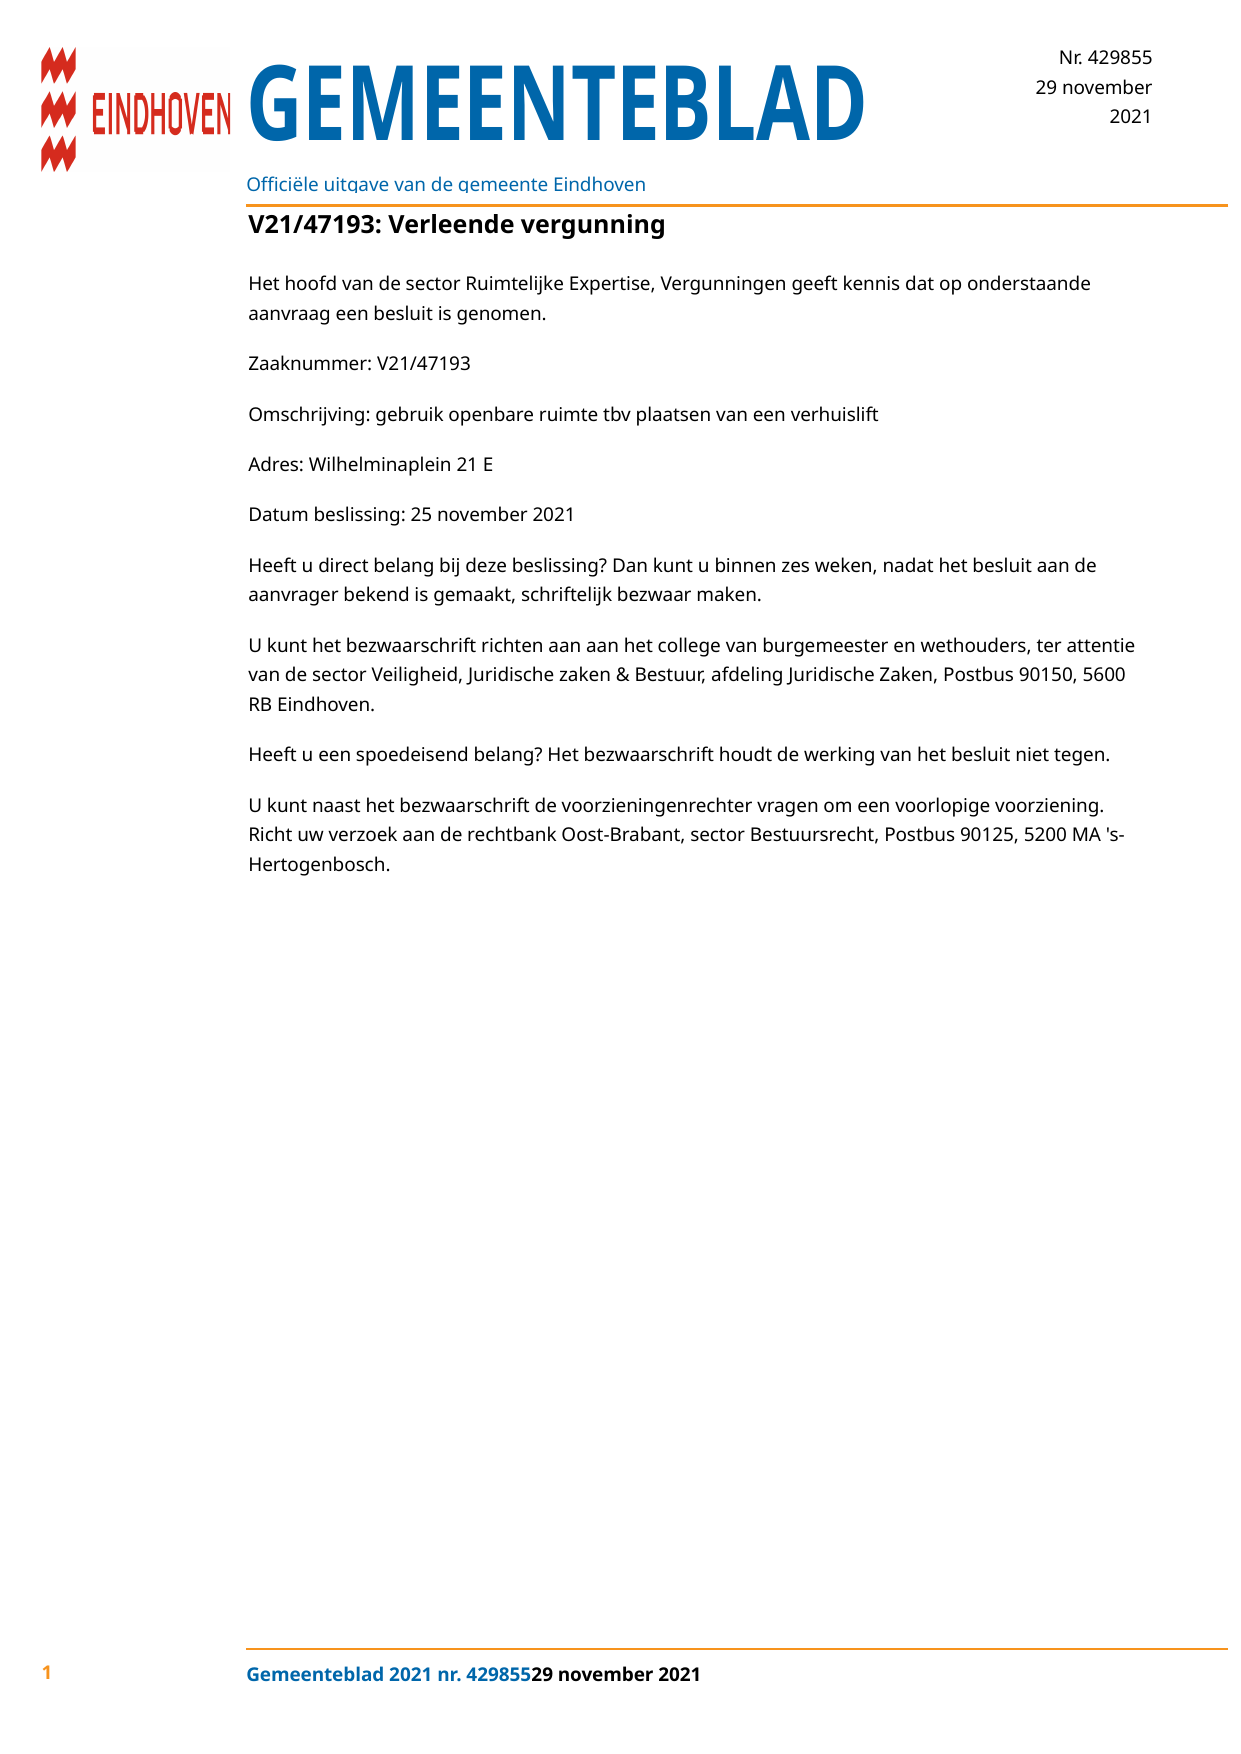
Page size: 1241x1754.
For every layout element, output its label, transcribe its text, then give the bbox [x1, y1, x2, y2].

text Zaaknummer: V21/47193 [248, 350, 1152, 376]
text Datum beslissing: 25 november 2021 [248, 502, 1152, 527]
text Heeft u direct belang bij deze beslissing? Dan kunt u binnen zes weken, nadat het besluit aan de aanvrager bekend is gemaakt, schriftelijk bezwaar maken. [248, 552, 1152, 607]
picture [41, 47, 231, 172]
text Het hoofd van de sector Ruimtelijke Expertise, Vergunningen geeft kennis dat op onderstaande aanvraag een besluit is genomen. [248, 270, 1152, 326]
text Adres: Wilhelminaplein 21 E [248, 451, 1152, 477]
text V21/47193: Verleende vergunning [248, 207, 1152, 241]
text U kunt het bezwaarschrift richten aan aan het college van burgemeester en wethouders, ter attentie van de sector Veiligheid, Juridische zaken & Bestuur, afdeling Juridische Zaken, Postbus 90150, 5600 RB Eindhoven. [248, 632, 1152, 717]
text Omschrijving: gebruik openbare ruimte tbv plaatsen van een verhuislift [248, 401, 1152, 426]
text U kunt naast het bezwaarschrift de voorzieningenrechter vragen om een voorlopige voorziening. Richt uw verzoek aan de rechtbank Oost-Brabant, sector Bestuursrecht, Postbus 90125, 5200 MA 's-Hertogenbosch. [248, 792, 1152, 877]
text Heeft u een spoedeisend belang? Het bezwaarschrift houdt de werking van het besluit niet tegen. [248, 742, 1152, 767]
